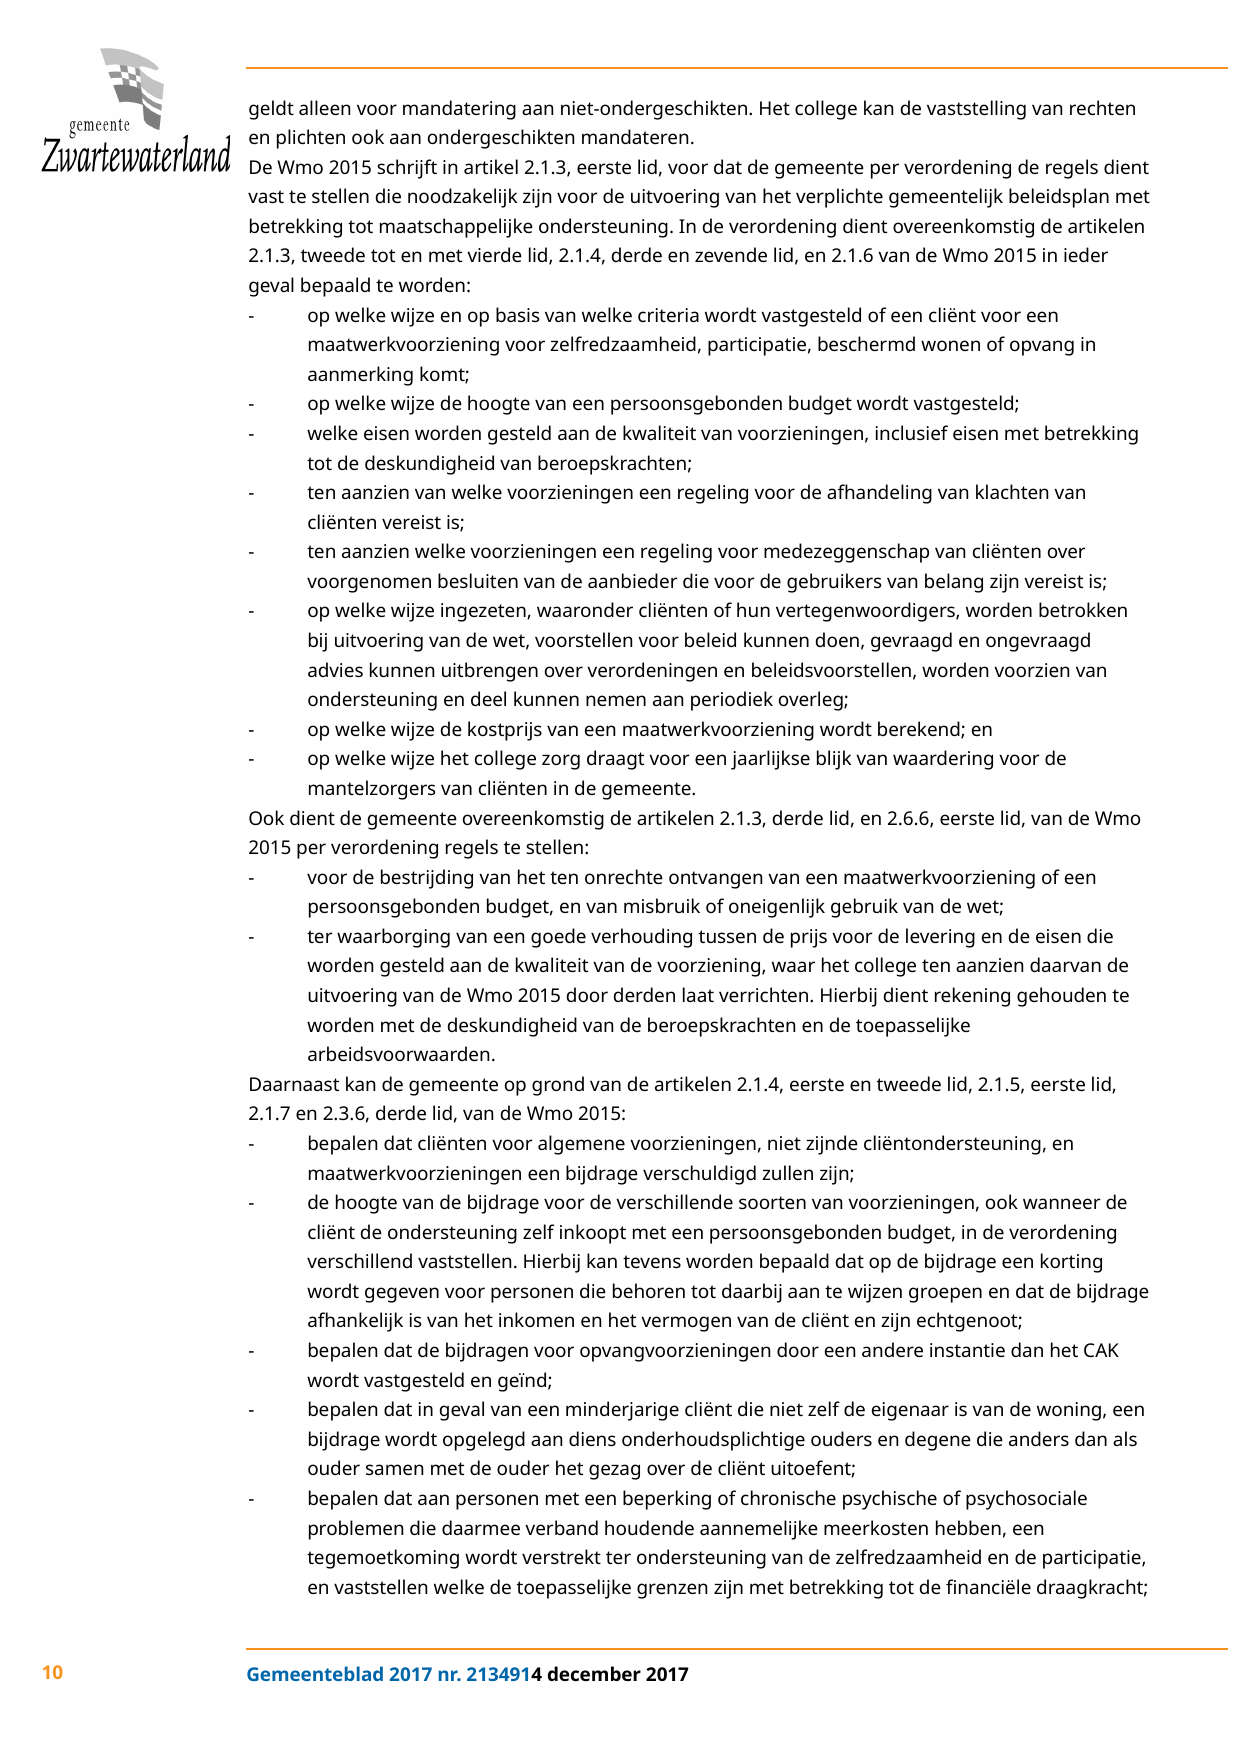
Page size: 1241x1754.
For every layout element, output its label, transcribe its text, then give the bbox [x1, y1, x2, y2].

list op welke wijze de hoogte van een persoonsgebonden budget wordt vastgesteld; [248, 391, 1152, 416]
list bepalen dat cliënten voor algemene voorzieningen, niet zijnde cliëntondersteuning, en maatwerkvoorzieningen een bijdrage verschuldigd zullen zijn; [248, 1130, 1152, 1186]
list bepalen dat aan personen met een beperking of chronische psychische of psychosociale problemen die daarmee verband houdende aannemelijke meerkosten hebben, een tegemoetkoming wordt verstrekt ter ondersteuning van de zelfredzaamheid en de participatie, en vaststellen welke de toepasselijke grenzen zijn met betrekking tot de financiële draagkracht; [248, 1485, 1152, 1600]
list op welke wijze en op basis van welke criteria wordt vastgesteld of een cliënt voor een maatwerkvoorziening voor zelfredzaamheid, participatie, beschermd wonen of opvang in aanmerking komt; [248, 302, 1152, 387]
list de hoogte van de bijdrage voor de verschillende soorten van voorzieningen, ook wanneer de cliënt de ondersteuning zelf inkoopt met een persoonsgebonden budget, in de verordening verschillend vaststellen. Hierbij kan tevens worden bepaald dat op de bijdrage een korting wordt gegeven voor personen die behoren tot daarbij aan te wijzen groepen en dat de bijdrage afhankelijk is van het inkomen en het vermogen van de cliënt en zijn echtgenoot; [248, 1189, 1152, 1333]
text Daarnaast kan de gemeente op grond van de artikelen 2.1.4, eerste en tweede lid, 2.1.5, eerste lid, 2.1.7 en 2.3.6, derde lid, van de Wmo 2015: [248, 1071, 1152, 1126]
text geldt alleen voor mandatering aan niet-ondergeschikten. Het college kan de vaststelling van rechten en plichten ook aan ondergeschikten mandateren. [248, 95, 1152, 150]
list bepalen dat de bijdragen voor opvangvoorzieningen door een andere instantie dan het CAK wordt vastgesteld en geïnd; [248, 1337, 1152, 1393]
list welke eisen worden gesteld aan de kwaliteit van voorzieningen, inclusief eisen met betrekking tot de deskundigheid van beroepskrachten; [248, 420, 1152, 476]
list ter waarborging van een goede verhouding tussen de prijs voor de levering en de eisen die worden gesteld aan de kwaliteit van de voorziening, waar het college ten aanzien daarvan de uitvoering van de Wmo 2015 door derden laat verrichten. Hierbij dient rekening gehouden te worden met de deskundigheid van de beroepskrachten en de toepasselijke arbeidsvoorwaarden. [248, 923, 1152, 1067]
text Ook dient de gemeente overeenkomstig de artikelen 2.1.3, derde lid, en 2.6.6, eerste lid, van de Wmo 2015 per verordening regels te stellen: [248, 805, 1152, 860]
list ten aanzien welke voorzieningen een regeling voor medezeggenschap van cliënten over voorgenomen besluiten van de aanbieder die voor de gebruikers van belang zijn vereist is; [248, 538, 1152, 594]
list op welke wijze ingezeten, waaronder cliënten of hun vertegenwoordigers, worden betrokken bij uitvoering van de wet, voorstellen voor beleid kunnen doen, gevraagd en ongevraagd advies kunnen uitbrengen over verordeningen en beleidsvoorstellen, worden voorzien van ondersteuning en deel kunnen nemen aan periodiek overleg; [248, 598, 1152, 712]
picture [41, 47, 231, 172]
list op welke wijze het college zorg draagt voor een jaarlijkse blijk van waardering voor de mantelzorgers van cliënten in de gemeente. [248, 746, 1152, 801]
text De Wmo 2015 schrijft in artikel 2.1.3, eerste lid, voor dat de gemeente per verordening de regels dient vast te stellen die noodzakelijk zijn voor de uitvoering van het verplichte gemeentelijk beleidsplan met betrekking tot maatschappelijke ondersteuning. In de verordening dient overeenkomstig de artikelen 2.1.3, tweede tot en met vierde lid, 2.1.4, derde en zevende lid, en 2.1.6 van de Wmo 2015 in ieder geval bepaald te worden: [248, 154, 1152, 298]
list ten aanzien van welke voorzieningen een regeling voor de afhandeling van klachten van cliënten vereist is; [248, 479, 1152, 535]
list bepalen dat in geval van een minderjarige cliënt die niet zelf de eigenaar is van de woning, een bijdrage wordt opgelegd aan diens onderhoudsplichtige ouders en degene die anders dan als ouder samen met de ouder het gezag over de cliënt uitoefent; [248, 1396, 1152, 1481]
list voor de bestrijding van het ten onrechte ontvangen van een maatwerkvoorziening of een persoonsgebonden budget, en van misbruik of oneigenlijk gebruik van de wet; [248, 864, 1152, 919]
list op welke wijze de kostprijs van een maatwerkvoorziening wordt berekend; en [248, 716, 1152, 742]
